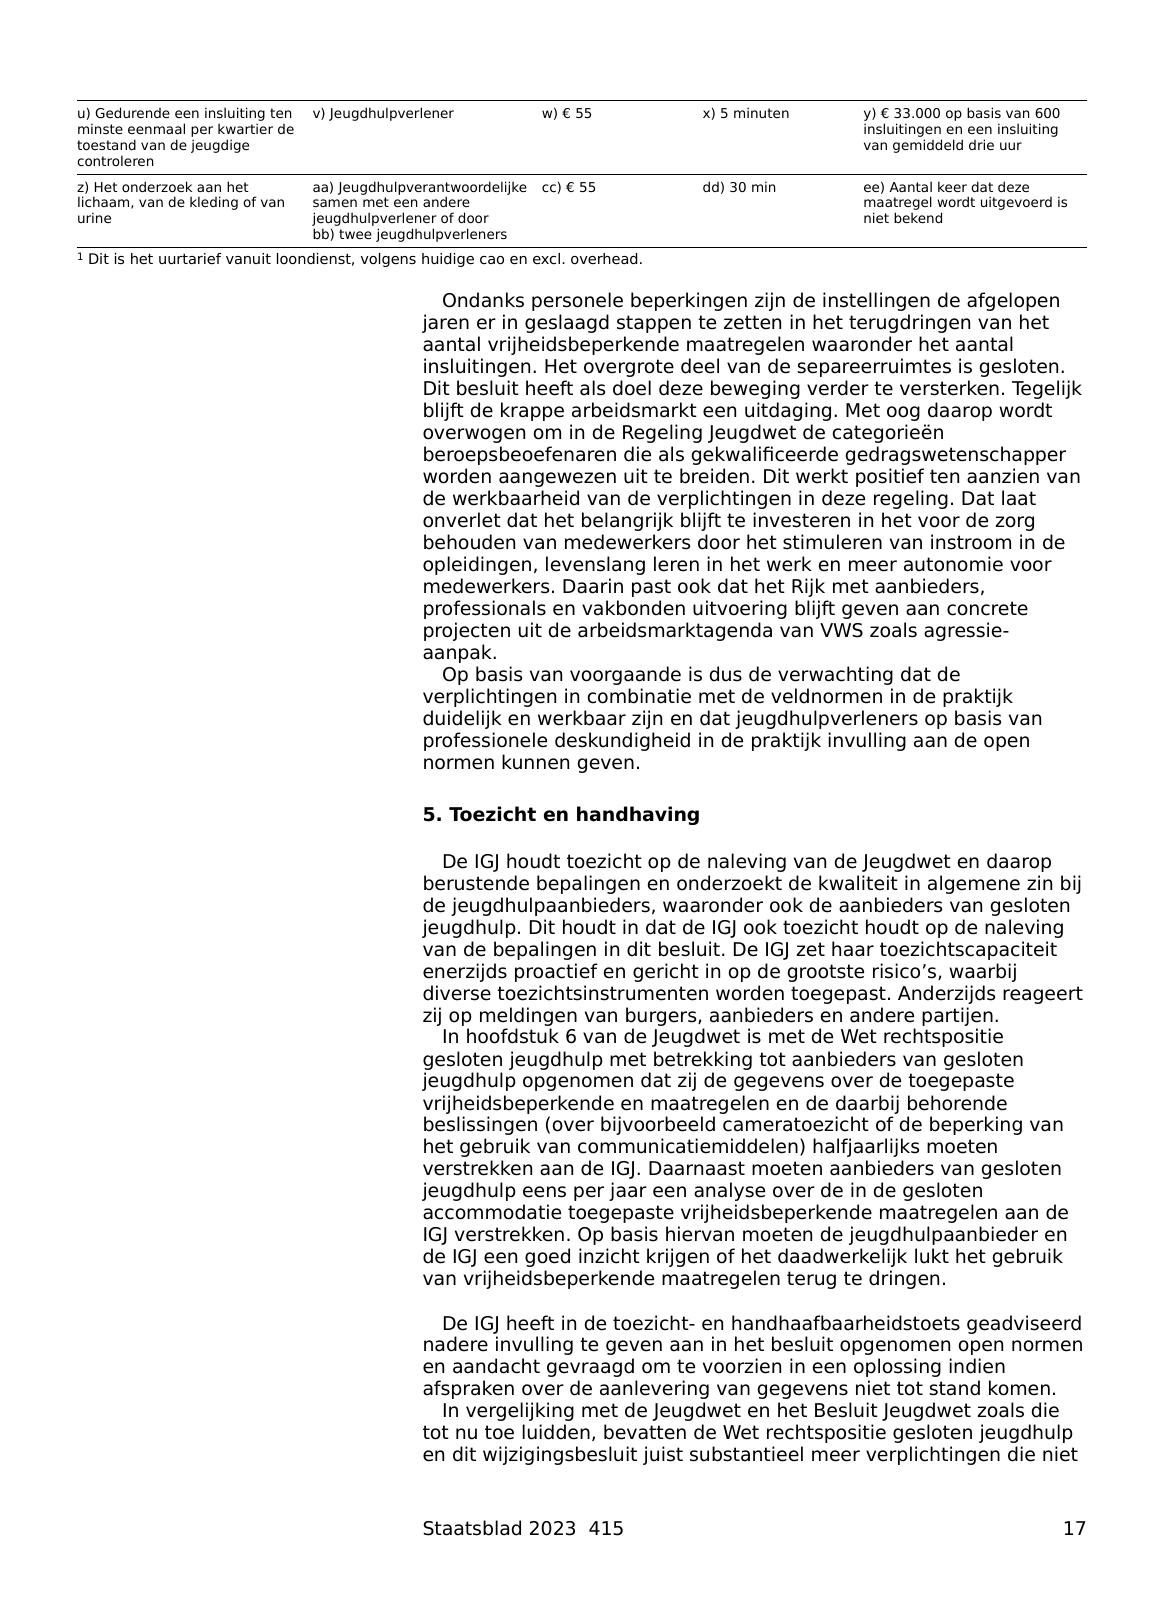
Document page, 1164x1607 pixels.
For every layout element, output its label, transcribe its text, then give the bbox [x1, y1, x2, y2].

table_cell cc) € 55 [536, 175, 696, 247]
text Op basis van voorgaande is dus de verwachting dat de verplichtingen in combinatie met de veldnormen in de praktijk duidelijk en werkbaar zijn en dat jeugdhulpverleners op basis van professionele deskundigheid in de praktijk invulling aan de open normen kunnen geven. [422, 664, 1087, 774]
text De IGJ houdt toezicht op de naleving van de Jeugdwet en daarop berustende bepalingen en onderzoekt de kwaliteit in algemene zin bij de jeugdhulpaanbieders, waaronder ook de aanbieders van gesloten jeugdhulp. Dit houdt in dat de IGJ ook toezicht houdt op de naleving van de bepalingen in dit besluit. De IGJ zet haar toezichtscapaciteit enerzijds proactief en gericht in op de grootste risico’s, waarbij diverse toezichtsinstrumenten worden toegepast. Anderzijds reageert zij op meldingen van burgers, aanbieders en andere partijen. [422, 851, 1087, 1026]
table_cell aa) Jeugdhulpverantwoordelijke samen met een andere jeugdhulpverlener of door bb) twee jeugdhulpverleners [306, 175, 536, 247]
table_cell w) € 55 [536, 101, 696, 174]
text De IGJ heeft in de toezicht- en handhaafbaarheidstoets geadviseerd nadere invulling te geven aan in het besluit opgenomen open normen en aandacht gevraagd om te voorzien in een oplossing indien afspraken over de aanlevering van gegevens niet tot stand komen. [422, 1312, 1087, 1400]
subtitle 5. Toezicht en handhaving [422, 804, 1087, 826]
table_cell v) Jeugdhulpverlener [306, 101, 536, 174]
table_cell y) € 33.000 op basis van 600 insluitingen en een insluiting van gemiddeld drie uur [857, 101, 1087, 174]
table_cell dd) 30 min [696, 175, 857, 247]
table_cell z) Het onderzoek aan het lichaam, van de kleding of van urine [77, 175, 306, 247]
text In vergelijking met de Jeugdwet en het Besluit Jeugdwet zoals die tot nu toe luidden, bevatten de Wet rechtspositie gesloten jeugdhulp en dit wijzigingsbesluit juist substantieel meer verplichtingen die niet [422, 1400, 1087, 1466]
table_cell 1 Dit is het uurtarief vanuit loondienst, volgens huidige cao en excl. overhead. [77, 248, 1087, 268]
table_cell x) 5 minuten [696, 101, 857, 174]
table_cell u) Gedurende een insluiting ten minste eenmaal per kwartier de toestand van de jeugdige controleren [77, 101, 306, 174]
text Ondanks personele beperkingen zijn de instellingen de afgelopen jaren er in geslaagd stappen te zetten in het terugdringen van het aantal vrijheidsbeperkende maatregelen waaronder het aantal insluitingen. Het overgrote deel van de separeerruimtes is gesloten. Dit besluit heeft als doel deze beweging verder te versterken. Tegelijk blijft de krappe arbeidsmarkt een uitdaging. Met oog daarop wordt overwogen om in de Regeling Jeugdwet de categorieën beroepsbeoefenaren die als gekwalificeerde gedragswetenschapper worden aangewezen uit te breiden. Dit werkt positief ten aanzien van de werkbaarheid van de verplichtingen in deze regeling. Dat laat onverlet dat het belangrijk blijft te investeren in het voor de zorg behouden van medewerkers door het stimuleren van instroom in de opleidingen, levenslang leren in het werk en meer autonomie voor medewerkers. Daarin past ook dat het Rijk met aanbieders, professionals en vakbonden uitvoering blijft geven aan concrete projecten uit de arbeidsmarktagenda van VWS zoals agressie- aanpak. [422, 290, 1087, 664]
table_cell ee) Aantal keer dat deze maatregel wordt uitgevoerd is niet bekend [857, 175, 1087, 247]
text In hoofdstuk 6 van de Jeugdwet is met de Wet rechtspositie gesloten jeugdhulp met betrekking tot aanbieders van gesloten jeugdhulp opgenomen dat zij de gegevens over de toegepaste vrijheidsbeperkende en maatregelen en de daarbij behorende beslissingen (over bijvoorbeeld cameratoezicht of de beperking van het gebruik van communicatiemiddelen) halfjaarlijks moeten verstrekken aan de IGJ. Daarnaast moeten aanbieders van gesloten jeugdhulp eens per jaar een analyse over de in de gesloten accommodatie toegepaste vrijheidsbeperkende maatregelen aan de IGJ verstrekken. Op basis hiervan moeten de jeugdhulpaanbieder en de IGJ een goed inzicht krijgen of het daadwerkelijk lukt het gebruik van vrijheidsbeperkende maatregelen terug te dringen. [422, 1026, 1087, 1290]
